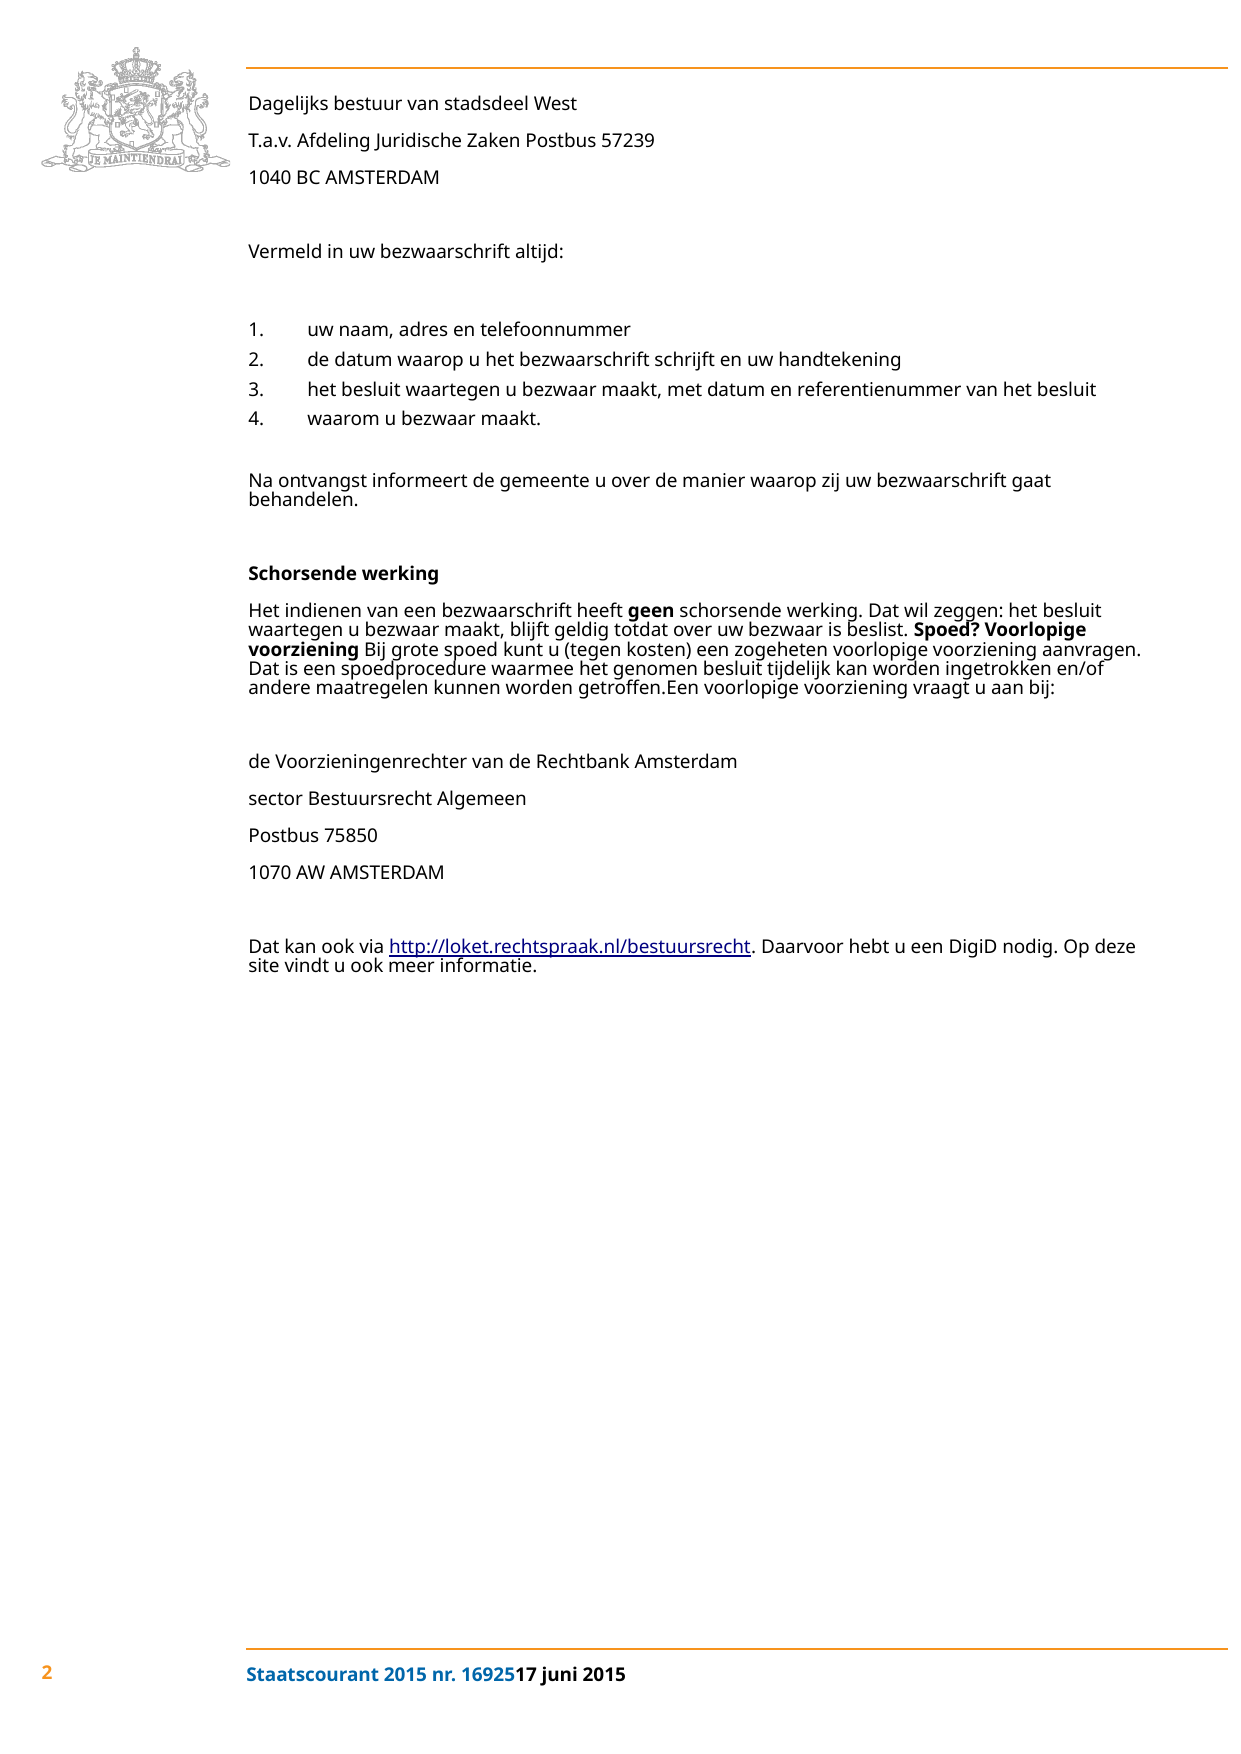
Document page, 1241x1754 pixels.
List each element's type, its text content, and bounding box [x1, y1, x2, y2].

text T.a.v. Afdeling Juridische Zaken Postbus 57239 [248, 132, 1152, 151]
text Schorsende werking [248, 565, 1152, 584]
list waarom u bezwaar maakt. [248, 405, 1152, 431]
text 1070 AW AMSTERDAM [248, 864, 1152, 883]
text Na ontvangst informeert de gemeente u over de manier waarop zij uw bezwaarschrift gaat behandelen. [248, 472, 1152, 511]
list de datum waarop u het bezwaarschrift schrijft en uw handtekening [248, 346, 1152, 372]
list het besluit waartegen u bezwaar maakt, met datum en referentienummer van het besluit [248, 376, 1152, 402]
text de Voorzieningenrechter van de Rechtbank Amsterdam [248, 753, 1152, 772]
text 1040 BC AMSTERDAM [248, 169, 1152, 188]
text Vermeld in uw bezwaarschrift altijd: [248, 243, 1152, 262]
text Dagelijks bestuur van stadsdeel West [248, 95, 1152, 114]
text Dat kan ook via http://loket.rechtspraak.nl/bestuursrecht. Daarvoor hebt u een DigiD nodig. Op deze site vindt u ook meer informatie. [248, 938, 1152, 977]
list uw naam, adres en telefoonnummer [248, 317, 1152, 342]
picture [41, 47, 231, 172]
text sector Bestuursrecht Algemeen [248, 790, 1152, 809]
text Postbus 75850 [248, 827, 1152, 846]
text Het indienen van een bezwaarschrift heeft geen schorsende werking. Dat wil zeggen: het besluit waartegen u bezwaar maakt, blijft geldig totdat over uw bezwaar is beslist. Spoed? Voorlopige voorziening Bij grote spoed kunt u (tegen kosten) een zogeheten voorlopige voorziening aanvragen. Dat is een spoedprocedure waarmee het genomen besluit tijdelijk kan worden ingetrokken en/of andere maatregelen kunnen worden getroffen.Een voorlopige voorziening vraagt u aan bij: [248, 602, 1152, 698]
